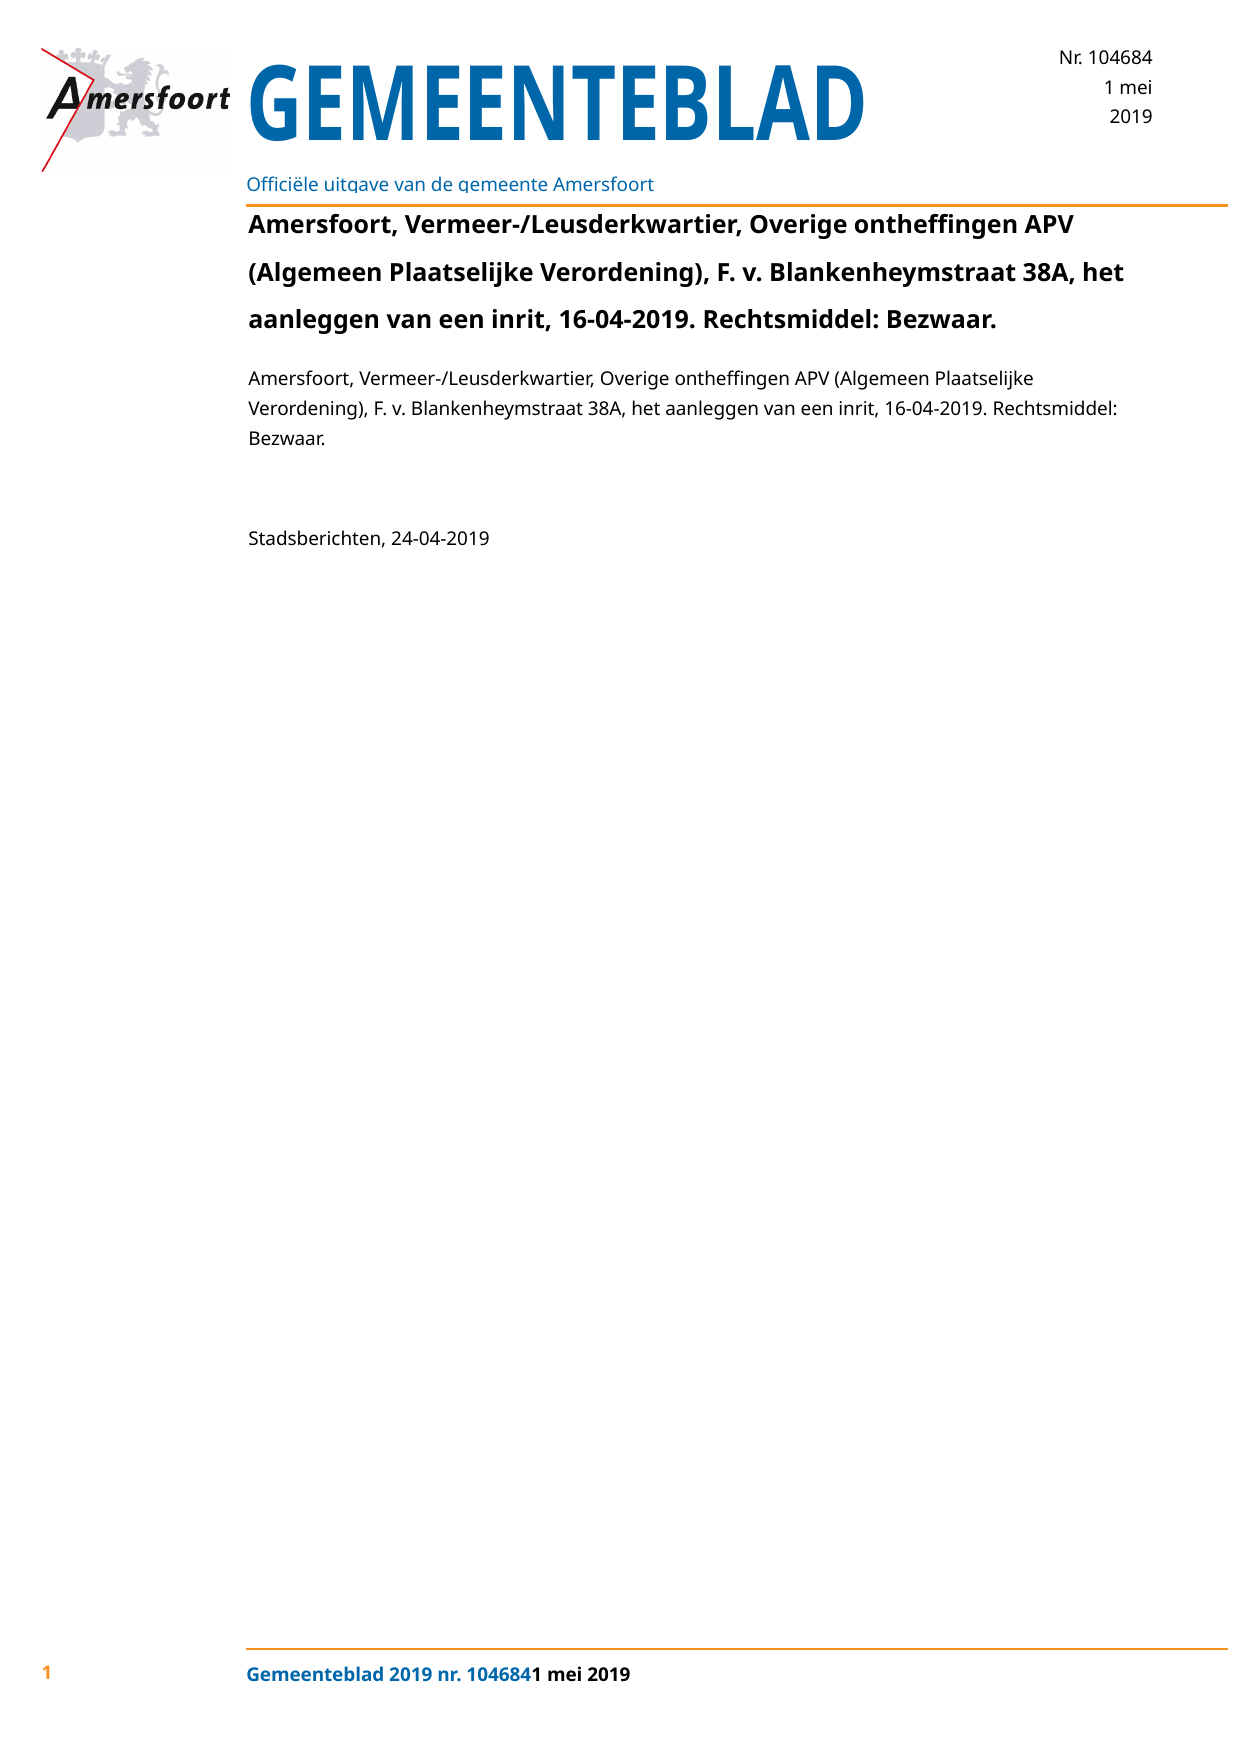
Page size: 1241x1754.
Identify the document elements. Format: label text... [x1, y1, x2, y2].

text Stadsberichten, 24-04-2019 [248, 526, 1152, 551]
picture [41, 47, 231, 172]
text Amersfoort, Vermeer-/Leusderkwartier, Overige ontheffingen APV (Algemeen Plaatselijke Verordening), F. v. Blankenheymstraat 38A, het aanleggen van een inrit, 16-04-2019. Rechtsmiddel: Bezwaar. [248, 207, 1152, 336]
text Amersfoort, Vermeer-/Leusderkwartier, Overige ontheffingen APV (Algemeen Plaatselijke Verordening), F. v. Blankenheymstraat 38A, het aanleggen van een inrit, 16-04-2019. Rechtsmiddel: Bezwaar. [248, 366, 1152, 450]
